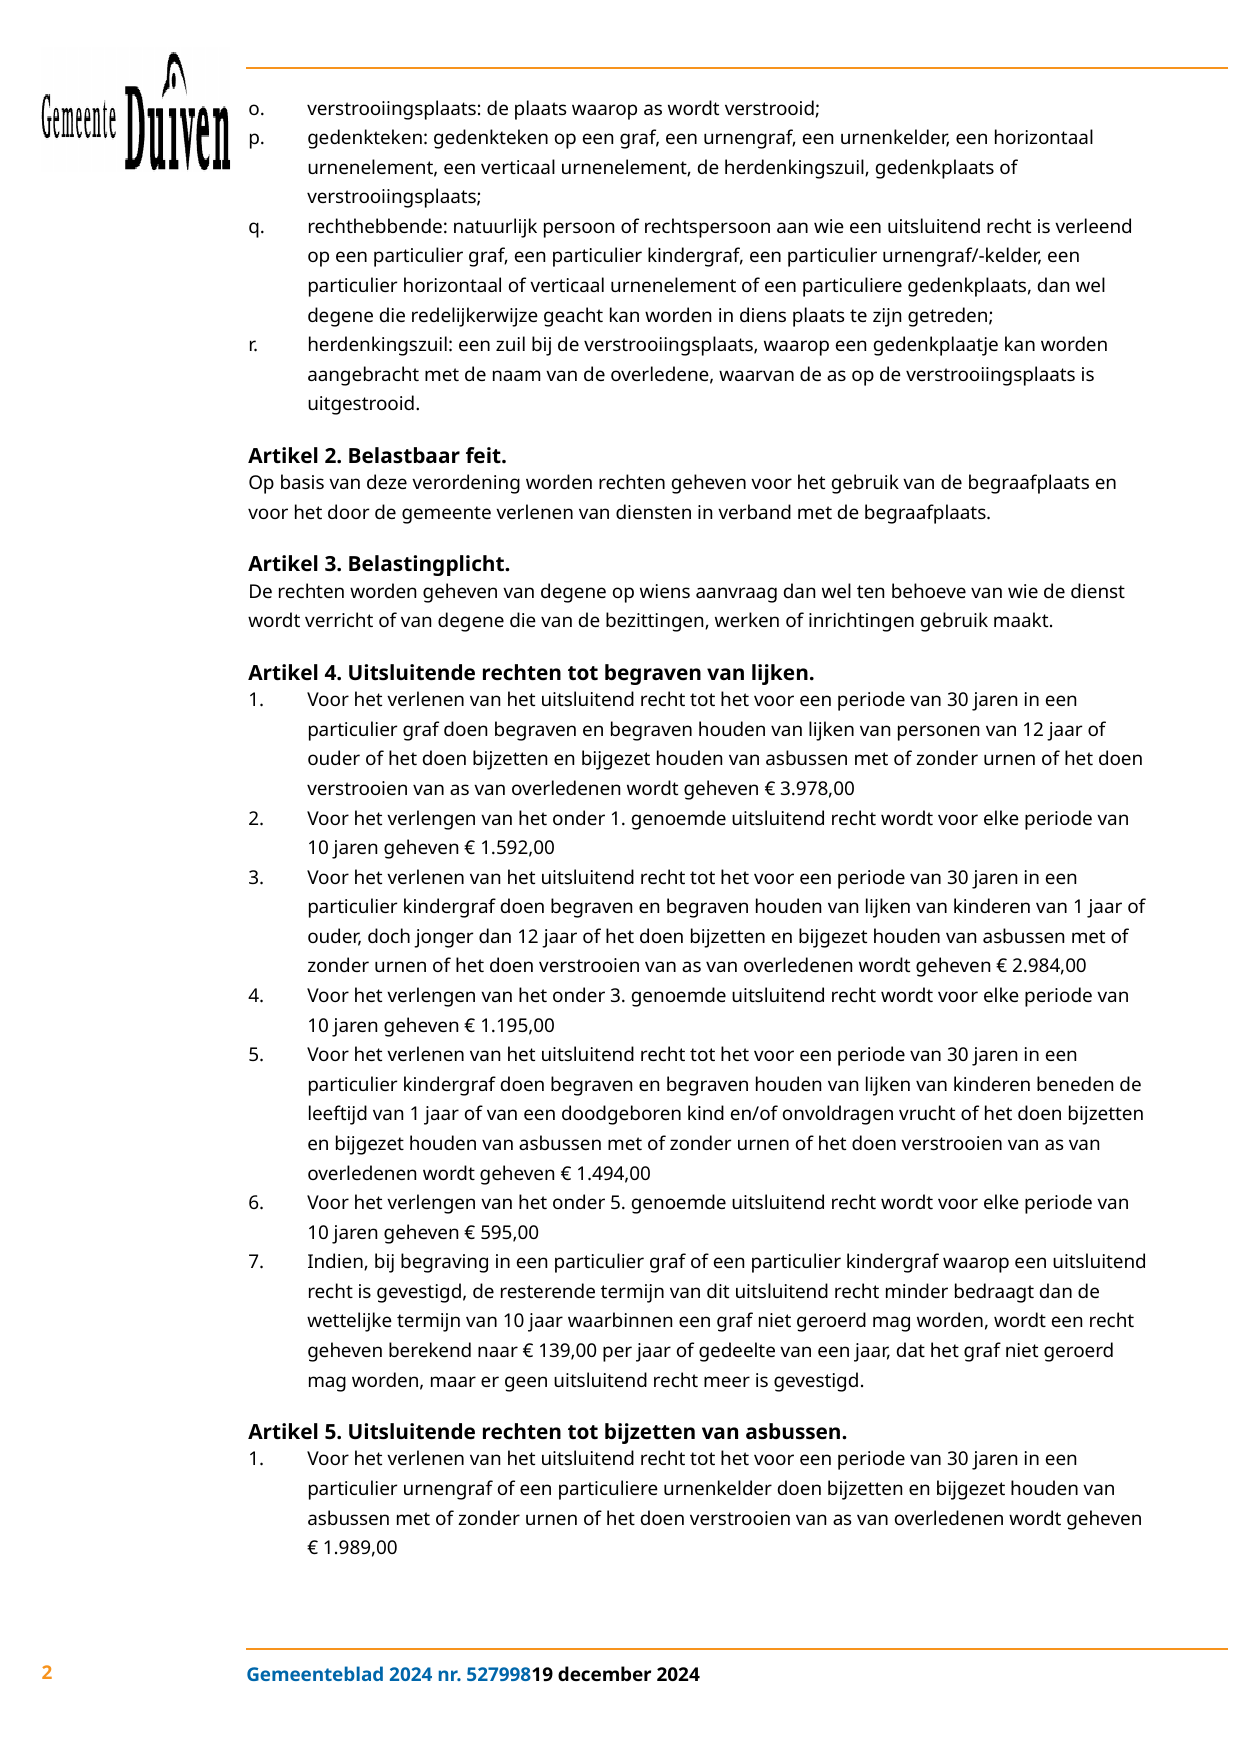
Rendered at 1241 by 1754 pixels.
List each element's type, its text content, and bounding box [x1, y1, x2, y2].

text Artikel 5. Uitsluitende rechten tot bijzetten van asbussen. [248, 1417, 1152, 1446]
list Indien, bij begraving in een particulier graf of een particulier kindergraf waarop een uitsluitend recht is gevestigd, de resterende termijn van dit uitsluitend recht minder bedraagt dan de wettelijke termijn van 10 jaar waarbinnen een graf niet geroerd mag worden, wordt een recht geheven berekend naar € 139,00 per jaar of gedeelte van een jaar, dat het graf niet geroerd mag worden, maar er geen uitsluitend recht meer is gevestigd. [248, 1248, 1152, 1392]
list Voor het verlengen van het onder 5. genoemde uitsluitend recht wordt voor elke periode van 10 jaren geheven € 595,00 [248, 1189, 1152, 1244]
list gedenkteken: gedenkteken op een graf, een urnengraf, een urnenkelder, een horizontaal urnenelement, een verticaal urnenelement, de herdenkingszuil, gedenkplaats of verstrooiingsplaats; [248, 124, 1152, 209]
list Voor het verlenen van het uitsluitend recht tot het voor een periode van 30 jaren in een particulier kindergraf doen begraven en begraven houden van lijken van kinderen beneden de leeftijd van 1 jaar of van een doodgeboren kind en/of onvoldragen vrucht of het doen bijzetten en bijgezet houden van asbussen met of zonder urnen of het doen verstrooien van as van overledenen wordt geheven € 1.494,00 [248, 1041, 1152, 1185]
text Artikel 2. Belastbaar feit. [248, 441, 1152, 469]
list verstrooiingsplaats: de plaats waarop as wordt verstrooid; [248, 95, 1152, 121]
picture [41, 47, 231, 172]
list Voor het verlengen van het onder 1. genoemde uitsluitend recht wordt voor elke periode van 10 jaren geheven € 1.592,00 [248, 805, 1152, 860]
list Voor het verlenen van het uitsluitend recht tot het voor een periode van 30 jaren in een particulier graf doen begraven en begraven houden van lijken van personen van 12 jaar of ouder of het doen bijzetten en bijgezet houden van asbussen met of zonder urnen of het doen verstrooien van as van overledenen wordt geheven € 3.978,00 [248, 686, 1152, 801]
list rechthebbende: natuurlijk persoon of rechtspersoon aan wie een uitsluitend recht is verleend op een particulier graf, een particulier kindergraf, een particulier urnengraf/-kelder, een particulier horizontaal of verticaal urnenelement of een particuliere gedenkplaats, dan wel degene die redelijkerwijze geacht kan worden in diens plaats te zijn getreden; [248, 213, 1152, 328]
text De rechten worden geheven van degene op wiens aanvraag dan wel ten behoeve van wie de dienst wordt verricht of van degene die van de bezittingen, werken of inrichtingen gebruik maakt. [248, 578, 1152, 633]
text Artikel 3. Belastingplicht. [248, 549, 1152, 578]
text Op basis van deze verordening worden rechten geheven voor het gebruik van de begraafplaats en voor het door de gemeente verlenen van diensten in verband met de begraafplaats. [248, 469, 1152, 525]
list Voor het verlengen van het onder 3. genoemde uitsluitend recht wordt voor elke periode van 10 jaren geheven € 1.195,00 [248, 982, 1152, 1037]
list Voor het verlenen van het uitsluitend recht tot het voor een periode van 30 jaren in een particulier kindergraf doen begraven en begraven houden van lijken van kinderen van 1 jaar of ouder, doch jonger dan 12 jaar of het doen bijzetten en bijgezet houden van asbussen met of zonder urnen of het doen verstrooien van as van overledenen wordt geheven € 2.984,00 [248, 864, 1152, 978]
list herdenkingszuil: een zuil bij de verstrooiingsplaats, waarop een gedenkplaatje kan worden aangebracht met de naam van de overledene, waarvan de as op de verstrooiingsplaats is uitgestrooid. [248, 331, 1152, 416]
list Voor het verlenen van het uitsluitend recht tot het voor een periode van 30 jaren in een particulier urnengraf of een particuliere urnenkelder doen bijzetten en bijgezet houden van asbussen met of zonder urnen of het doen verstrooien van as van overledenen wordt geheven € 1.989,00 [248, 1446, 1152, 1560]
text Artikel 4. Uitsluitende rechten tot begraven van lijken. [248, 658, 1152, 686]
